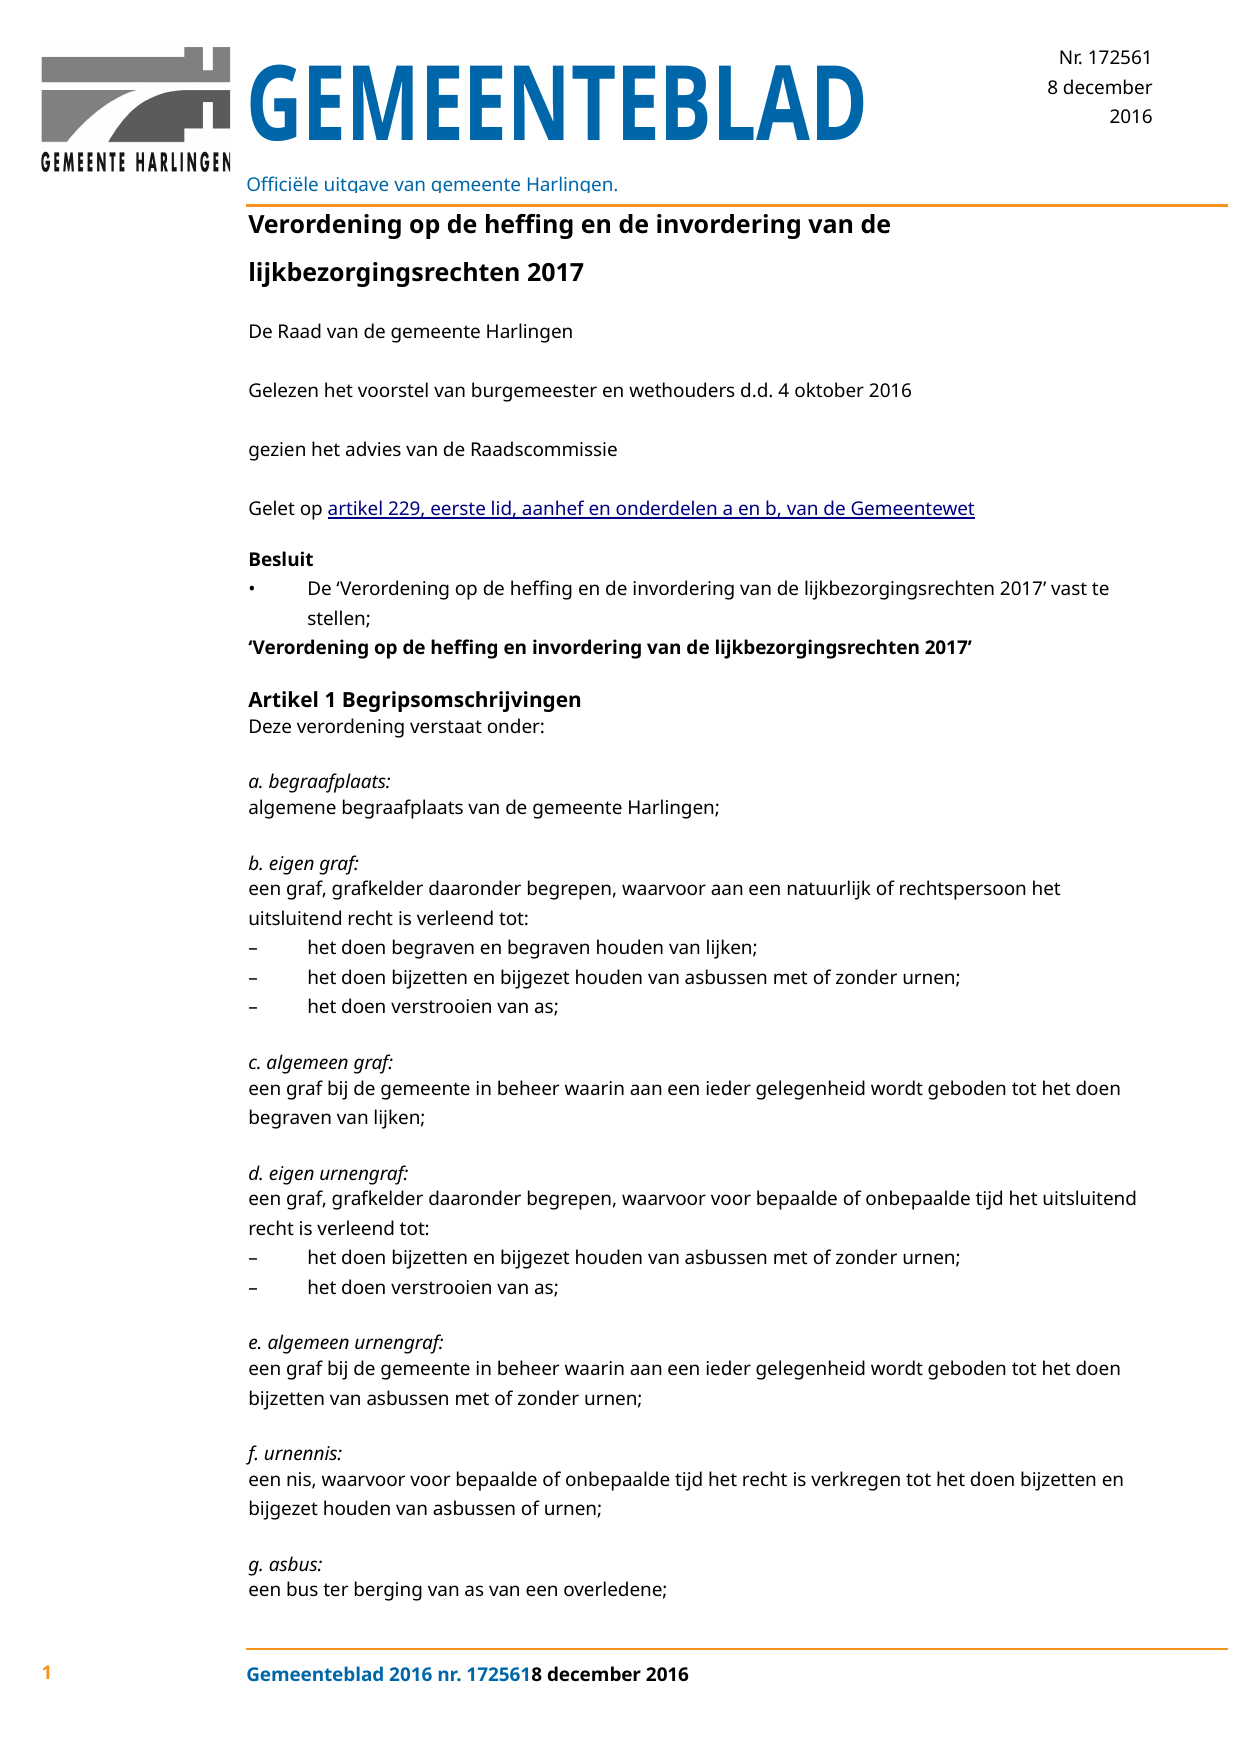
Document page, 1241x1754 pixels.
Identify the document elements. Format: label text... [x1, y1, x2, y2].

list het doen bijzetten en bijgezet houden van asbussen met of zonder urnen; [248, 964, 1152, 990]
text een graf, grafkelder daaronder begrepen, waarvoor aan een natuurlijk of rechtspersoon het uitsluitend recht is verleend tot: [248, 875, 1152, 931]
text algemene begraafplaats van de gemeente Harlingen; [248, 794, 1152, 820]
text f. urnennis: [248, 1440, 1152, 1466]
text een graf bij de gemeente in beheer waarin aan een ieder gelegenheid wordt geboden tot het doen bijzetten van asbussen met of zonder urnen; [248, 1355, 1152, 1411]
text een graf, grafkelder daaronder begrepen, waarvoor voor bepaalde of onbepaalde tijd het uitsluitend recht is verleend tot: [248, 1185, 1152, 1241]
list het doen bijzetten en bijgezet houden van asbussen met of zonder urnen; [248, 1244, 1152, 1270]
text een nis, waarvoor voor bepaalde of onbepaalde tijd het recht is verkregen tot het doen bijzetten en bijgezet houden van asbussen of urnen; [248, 1466, 1152, 1521]
list het doen verstrooien van as; [248, 1274, 1152, 1300]
text a. begraafplaats: [248, 769, 1152, 794]
picture [41, 47, 231, 172]
text d. eigen urnengraf: [248, 1160, 1152, 1185]
text Deze verordening verstaat onder: [248, 713, 1152, 739]
text e. algemeen urnengraf: [248, 1329, 1152, 1355]
text gezien het advies van de Raadscommissie [248, 436, 1152, 462]
text Gelet op artikel 229, eerste lid, aanhef en onderdelen a en b, van de Gemeentewet [248, 495, 1152, 521]
text Artikel 1 Begripsomschrijvingen [248, 685, 1152, 713]
text een graf bij de gemeente in beheer waarin aan een ieder gelegenheid wordt geboden tot het doen begraven van lijken; [248, 1075, 1152, 1130]
text g. asbus: [248, 1551, 1152, 1576]
text Besluit [248, 546, 1152, 571]
text Gelezen het voorstel van burgemeester en wethouders d.d. 4 oktober 2016 [248, 377, 1152, 403]
list De ‘Verordening op de heffing en de invordering van de lijkbezorgingsrechten 2017’ vast te stellen; [248, 575, 1152, 631]
text c. algemeen graf: [248, 1049, 1152, 1075]
list het doen begraven en begraven houden van lijken; [248, 934, 1152, 960]
text De Raad van de gemeente Harlingen [248, 318, 1152, 344]
text ‘Verordening op de heffing en invordering van de lijkbezorgingsrechten 2017’ [248, 634, 1152, 660]
list het doen verstrooien van as; [248, 994, 1152, 1019]
text een bus ter berging van as van een overledene; [248, 1576, 1152, 1602]
text Verordening op de heffing en de invordering van de lijkbezorgingsrechten 2017 [248, 207, 1152, 288]
text b. eigen graf: [248, 850, 1152, 875]
